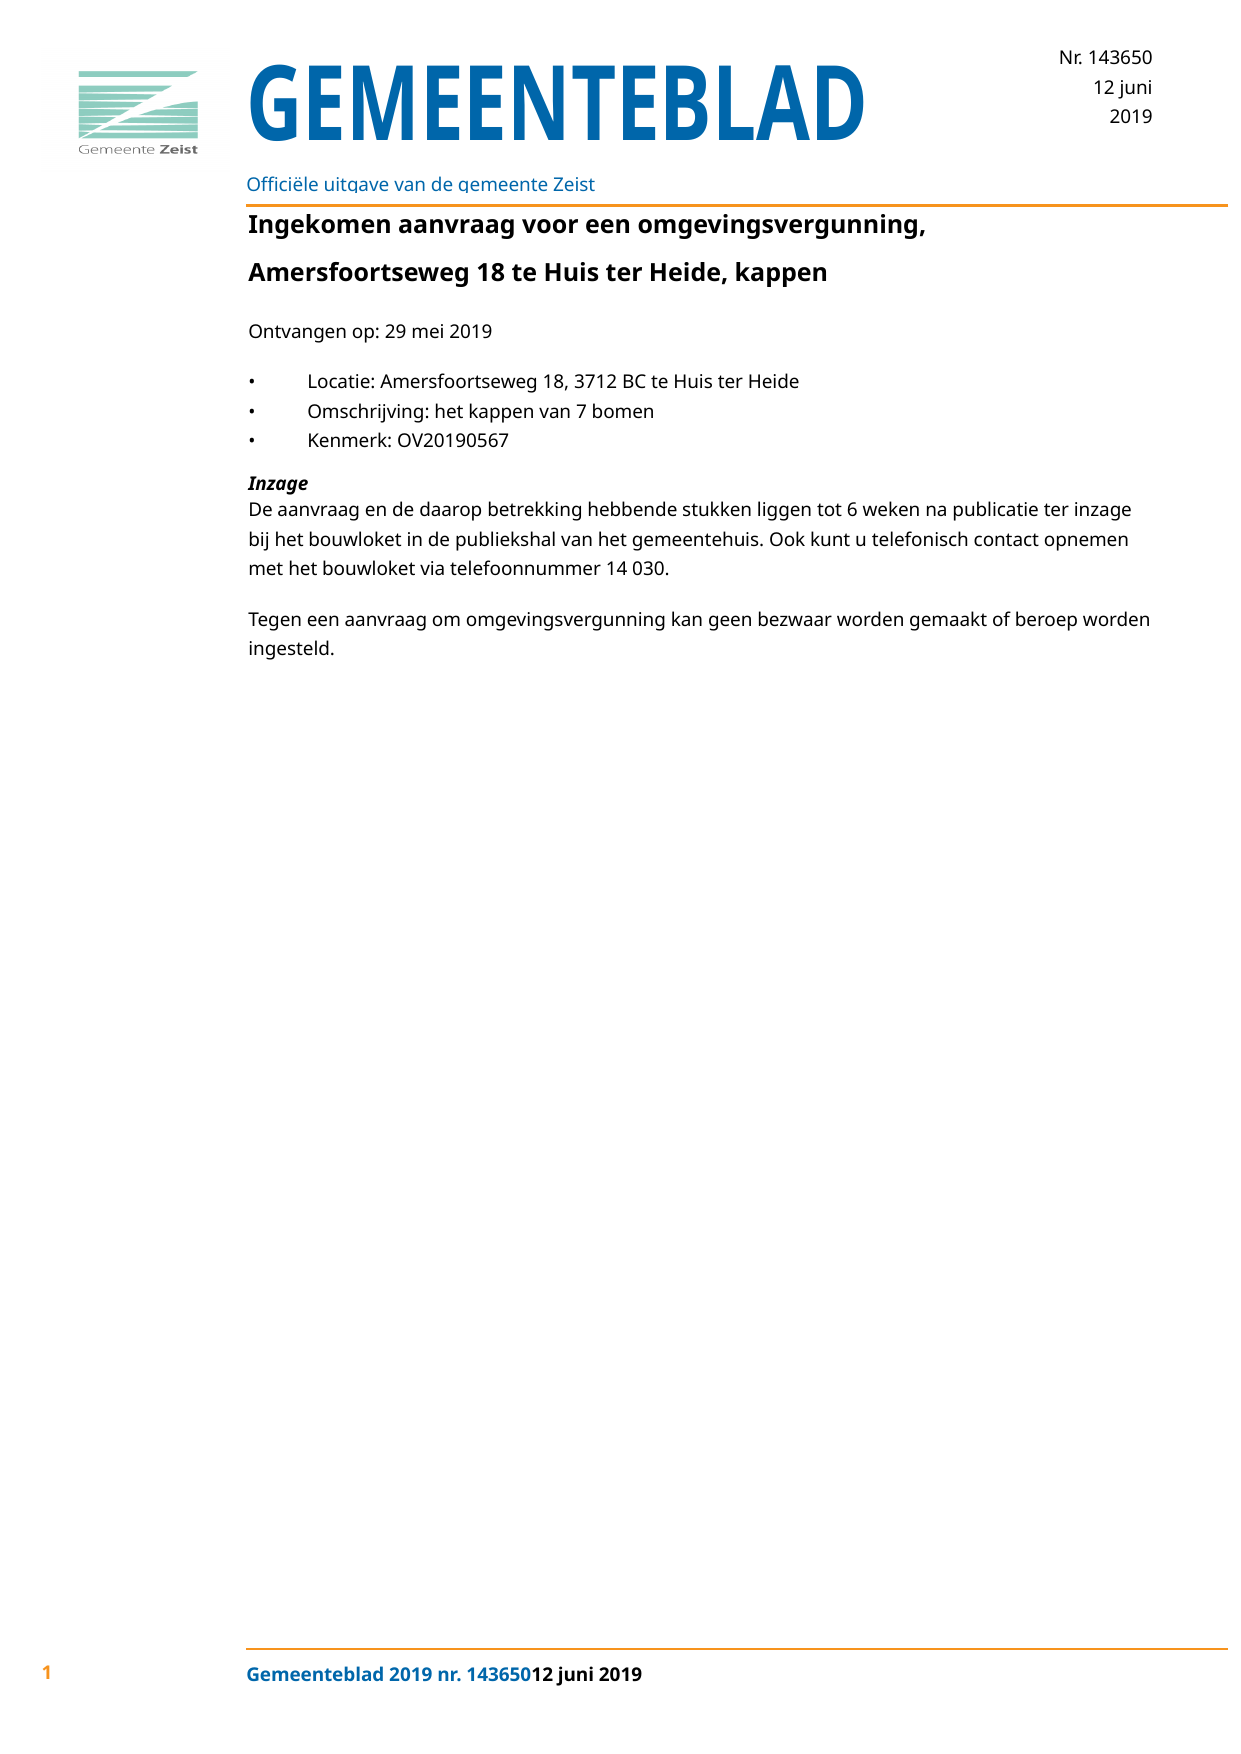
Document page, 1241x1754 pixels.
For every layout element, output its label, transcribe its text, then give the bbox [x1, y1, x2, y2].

text De aanvraag en de daarop betrekking hebbende stukken liggen tot 6 weken na publicatie ter inzage bij het bouwloket in de publiekshal van het gemeentehuis. Ook kunt u telefonisch contact opnemen met het bouwloket via telefoonnummer 14 030. [248, 496, 1152, 581]
list Omschrijving: het kappen van 7 bomen [248, 398, 1152, 424]
picture [41, 47, 231, 172]
text Tegen een aanvraag om omgevingsvergunning kan geen bezwaar worden gemaakt of beroep worden ingesteld. [248, 606, 1152, 661]
text Inzage [248, 471, 1152, 496]
text Ingekomen aanvraag voor een omgevingsvergunning, Amersfoortseweg 18 te Huis ter Heide, kappen [248, 207, 1152, 288]
list Kenmerk: OV20190567 [248, 427, 1152, 453]
text Ontvangen op: 29 mei 2019 [248, 318, 1152, 344]
list Locatie: Amersfoortseweg 18, 3712 BC te Huis ter Heide [248, 368, 1152, 394]
